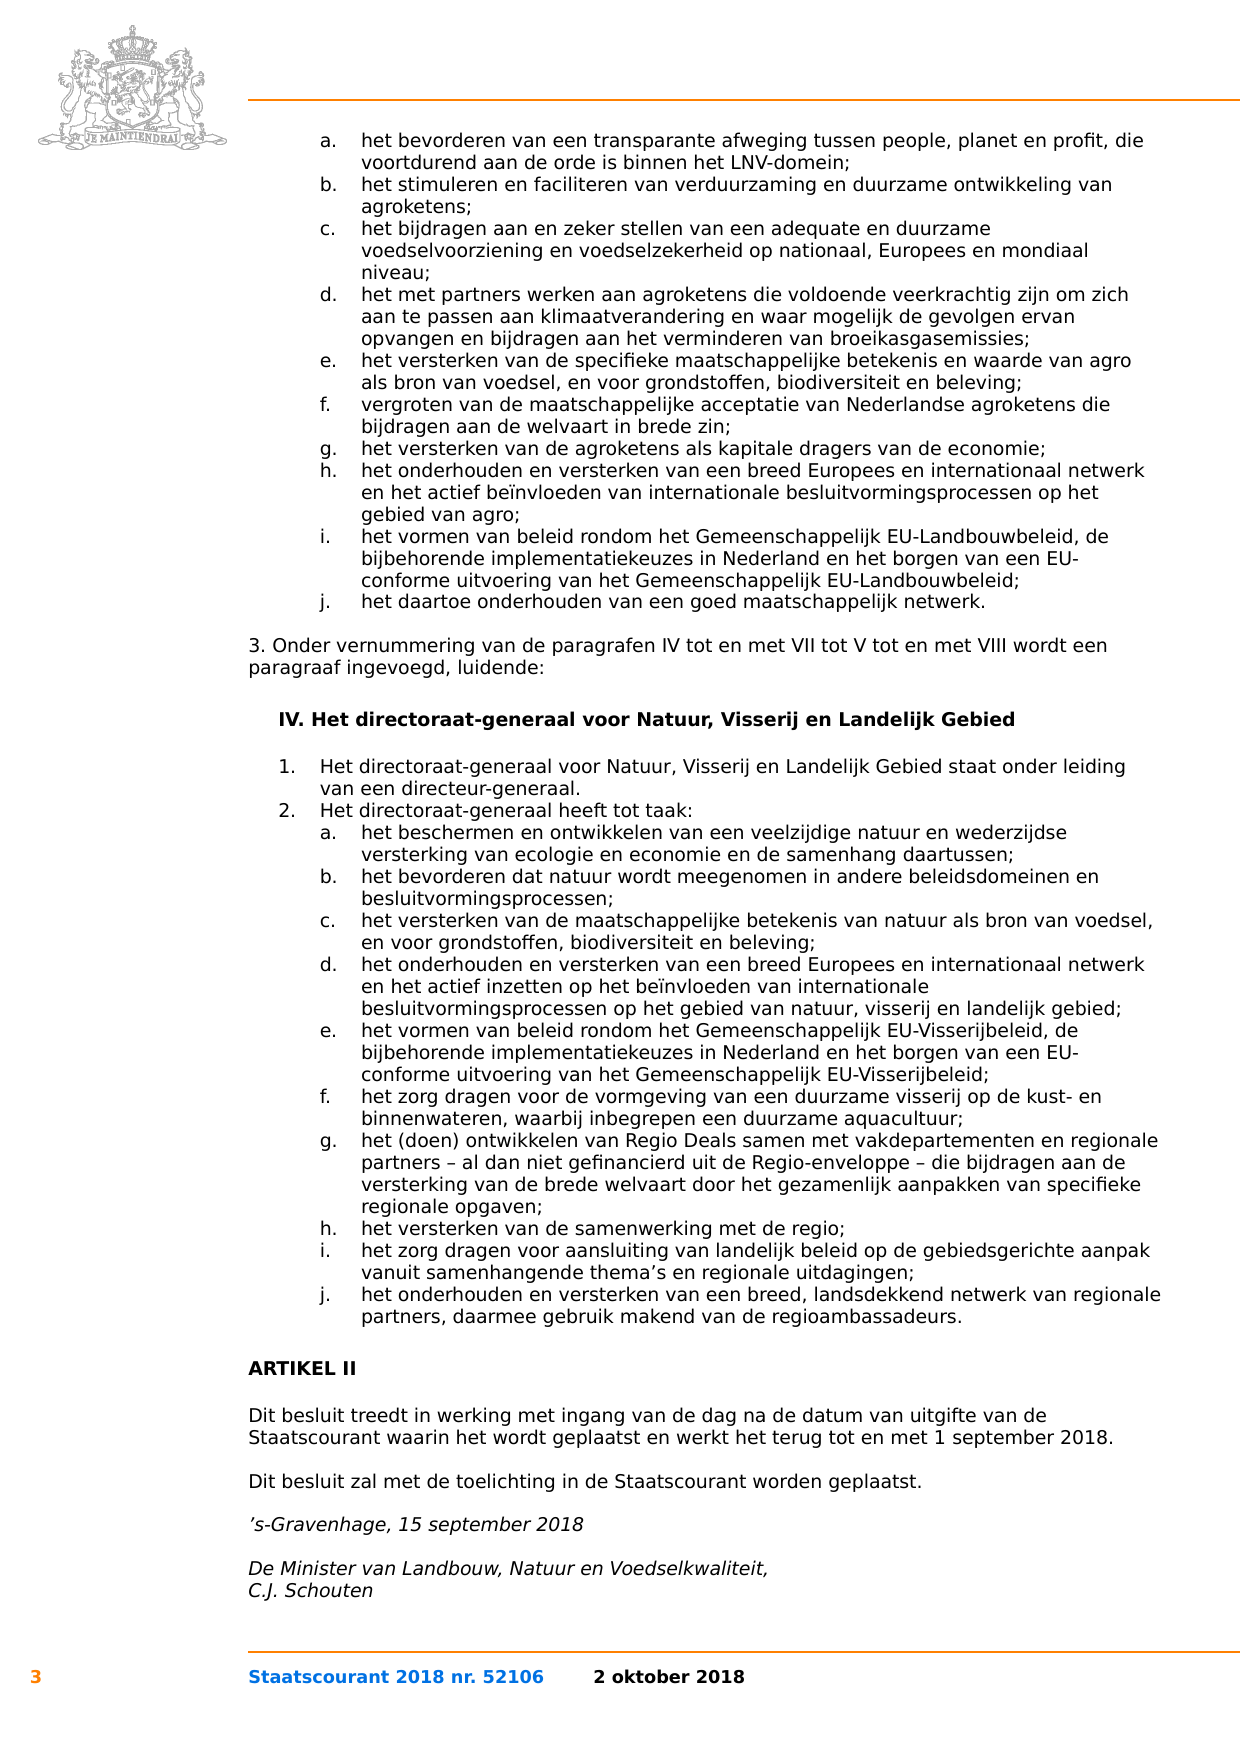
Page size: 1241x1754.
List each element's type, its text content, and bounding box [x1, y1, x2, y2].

text De Minister van Landbouw, Natuur en Voedselkwaliteit, C.J. Schouten [248, 1558, 1163, 1602]
text f. vergroten van de maatschappelijke acceptatie van Nederlandse agroketens die bijdragen aan de welvaart in brede zin; [319, 394, 1163, 438]
text i. het zorg dragen voor aansluiting van landelijk beleid op de gebiedsgerichte aanpak vanuit samenhangende thema’s en regionale uitdagingen; [319, 1240, 1163, 1284]
text c. het versterken van de maatschappelijke betekenis van natuur als bron van voedsel, en voor grondstoffen, biodiversiteit en beleving; [319, 910, 1163, 954]
text g. het versterken van de agroketens als kapitale dragers van de economie; [319, 438, 1163, 459]
text e. het vormen van beleid rondom het Gemeenschappelijk EU-Visserijbeleid, de bijbehorende implementatiekeuzes in Nederland en het borgen van een EU-conforme uitvoering van het Gemeenschappelijk EU-Visserijbeleid; [319, 1020, 1163, 1086]
picture [38, 25, 227, 150]
subtitle IV. Het directoraat-generaal voor Natuur, Visserij en Landelijk Gebied [278, 709, 1163, 731]
text g. het (doen) ontwikkelen van Regio Deals samen met vakdepartementen en regionale partners – al dan niet gefinancierd uit de Regio-enveloppe – die bijdragen aan de versterking van de brede welvaart door het gezamenlijk aanpakken van specifieke regionale opgaven; [319, 1130, 1163, 1218]
text e. het versterken van de specifieke maatschappelijke betekenis en waarde van agro als bron van voedsel, en voor grondstoffen, biodiversiteit en beleving; [319, 350, 1163, 394]
text 2. Het directoraat-generaal heeft tot taak: [278, 800, 1163, 822]
text i. het vormen van beleid rondom het Gemeenschappelijk EU-Landbouwbeleid, de bijbehorende implementatiekeuzes in Nederland en het borgen van een EU-conforme uitvoering van het Gemeenschappelijk EU-Landbouwbeleid; [319, 526, 1163, 591]
text a. het beschermen en ontwikkelen van een veelzijdige natuur en wederzijdse versterking van ecologie en economie en de samenhang daartussen; [319, 822, 1163, 866]
text 3. Onder vernummering van de paragrafen IV tot en met VII tot V tot en met VIII wordt een paragraaf ingevoegd, luidende: [248, 635, 1163, 679]
text Dit besluit zal met de toelichting in de Staatscourant worden geplaatst. [248, 1471, 1163, 1492]
text c. het bijdragen aan en zeker stellen van een adequate en duurzame voedselvoorziening en voedselzekerheid op nationaal, Europees en mondiaal niveau; [319, 218, 1163, 284]
text f. het zorg dragen voor de vormgeving van een duurzame visserij op de kust- en binnenwateren, waarbij inbegrepen een duurzame aquacultuur; [319, 1086, 1163, 1130]
subtitle ARTIKEL II [248, 1358, 1163, 1380]
text h. het versterken van de samenwerking met de regio; [319, 1218, 1163, 1240]
text a. het bevorderen van een transparante afweging tussen people, planet en profit, die voortdurend aan de orde is binnen het LNV-domein; [319, 130, 1163, 174]
text j. het onderhouden en versterken van een breed, landsdekkend netwerk van regionale partners, daarmee gebruik makend van de regioambassadeurs. [319, 1284, 1163, 1328]
text d. het onderhouden en versterken van een breed Europees en internationaal netwerk en het actief inzetten op het beïnvloeden van internationale besluitvormingsprocessen op het gebied van natuur, visserij en landelijk gebied; [319, 954, 1163, 1020]
text ’s-Gravenhage, 15 september 2018 [248, 1514, 1163, 1536]
text j. het daartoe onderhouden van een goed maatschappelijk netwerk. [319, 591, 1163, 613]
text h. het onderhouden en versterken van een breed Europees en internationaal netwerk en het actief beïnvloeden van internationale besluitvormingsprocessen op het gebied van agro; [319, 459, 1163, 526]
text b. het bevorderen dat natuur wordt meegenomen in andere beleidsdomeinen en besluitvormingsprocessen; [319, 866, 1163, 910]
text 1. Het directoraat-generaal voor Natuur, Visserij en Landelijk Gebied staat onder leiding van een directeur-generaal. [278, 756, 1163, 800]
text Dit besluit treedt in werking met ingang van de dag na de datum van uitgifte van de Staatscourant waarin het wordt geplaatst en werkt het terug tot en met 1 september 2018. [248, 1405, 1163, 1449]
text b. het stimuleren en faciliteren van verduurzaming en duurzame ontwikkeling van agroketens; [319, 174, 1163, 218]
text d. het met partners werken aan agroketens die voldoende veerkrachtig zijn om zich aan te passen aan klimaatverandering en waar mogelijk de gevolgen ervan opvangen en bijdragen aan het verminderen van broeikasgasemissies; [319, 284, 1163, 350]
